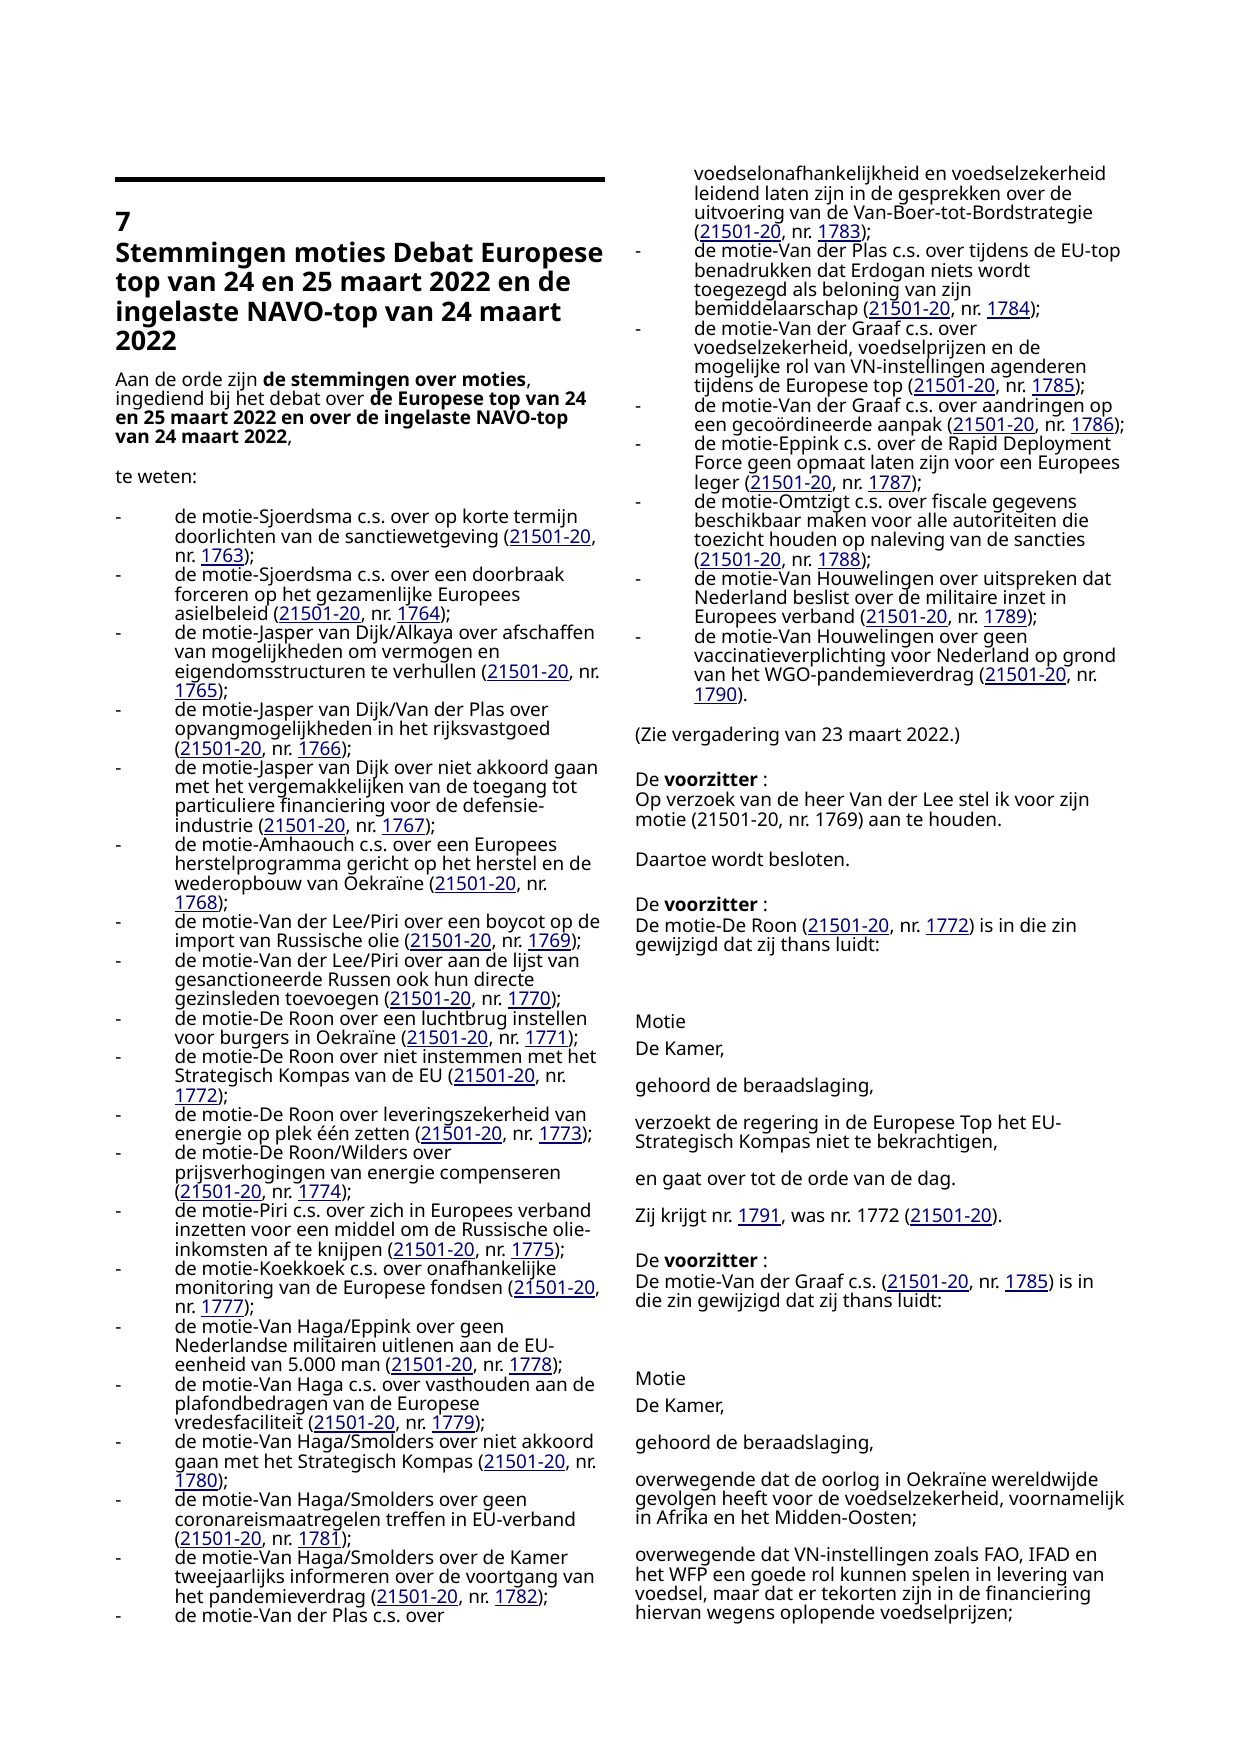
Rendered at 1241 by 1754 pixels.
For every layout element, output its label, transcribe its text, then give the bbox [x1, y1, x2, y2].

list de motie-Eppink c.s. over de Rapid Deployment Force geen opmaat laten zijn voor een Europees leger (21501-20, nr. 1787); [635, 435, 1125, 493]
list de motie-Van der Lee/Piri over aan de lijst van gesanctioneerde Russen ook hun directe gezinsleden toevoegen (21501-20, nr. 1770); [115, 952, 605, 1009]
list de motie-Van Haga/Eppink over geen Nederlandse militairen uitlenen aan de EU-eenheid van 5.000 man (21501-20, nr. 1778); [115, 1318, 605, 1376]
list de motie-De Roon over een luchtbrug instellen voor burgers in Oekraïne (21501-20, nr. 1771); [115, 1009, 605, 1048]
text Zij krijgt nr. 1791, was nr. 1772 (21501-20). [635, 1207, 1125, 1227]
text De motie-Van der Graaf c.s. (21501-20, nr. 1785) is in die zin gewijzigd dat zij thans luidt: [635, 1273, 1125, 1312]
text overwegende dat VN-instellingen zoals FAO, IFAD en het WFP een goede rol kunnen spelen in levering van voedsel, maar dat er tekorten zijn in de financiering hiervan wegens oplopende voedselprijzen; [635, 1546, 1125, 1623]
text Stemmingen moties Debat Europese top van 24 en 25 maart 2022 en de ingelaste NAVO-top van 24 maart 2022 [115, 239, 605, 371]
text De Kamer, [635, 1397, 1125, 1416]
list de motie-Van der Graaf c.s. over aandringen op een gecoördineerde aanpak (21501-20, nr. 1786); [635, 397, 1125, 435]
list de motie-Van der Plas c.s. over [115, 1607, 605, 1626]
text 7 [115, 203, 605, 239]
list de motie-Jasper van Dijk/Alkaya over afschaffen van mogelijkheden om vermogen en eigendomsstructuren te verhullen (21501-20, nr. 1765); [115, 624, 605, 701]
list de motie-Van Houwelingen over geen vaccinatieverplichting voor Nederland op grond van het WGO-pandemieverdrag (21501-20, nr. 1790). [635, 628, 1125, 705]
list de motie-Sjoerdsma c.s. over op korte termijn doorlichten van de sanctiewetgeving (21501-20, nr. 1763); [115, 508, 605, 566]
text Motie [635, 1008, 1125, 1034]
text en gaat over tot de orde van de dag. [635, 1170, 1125, 1190]
text overwegende dat de oorlog in Oekraïne wereldwijde gevolgen heeft voor de voedselzekerheid, voornamelijk in Afrika en het Midden-Oosten; [635, 1471, 1125, 1529]
list de motie-Omtzigt c.s. over fiscale gegevens beschikbaar maken voor alle autoriteiten die toezicht houden op naleving van de sancties (21501-20, nr. 1788); [635, 493, 1125, 570]
text De voorzitter : [635, 1247, 1125, 1273]
text gehoord de beraadslaging, [635, 1077, 1125, 1096]
list de motie-Van der Lee/Piri over een boycot op de import van Russische olie (21501-20, nr. 1769); [115, 913, 605, 952]
text De Kamer, [635, 1040, 1125, 1059]
text (Zie vergadering van 23 maart 2022.) [635, 726, 1125, 745]
list de motie-Piri c.s. over zich in Europees verband inzetten voor een middel om de Russische olie-inkomsten af te knijpen (21501-20, nr. 1775); [115, 1202, 605, 1260]
list de motie-Jasper van Dijk over niet akkoord gaan met het vergemakkelijken van de toegang tot particuliere financiering voor de defensie-industrie (21501-20, nr. 1767); [115, 759, 605, 836]
list de motie-Van Haga/Smolders over niet akkoord gaan met het Strategisch Kompas (21501-20, nr. 1780); [115, 1433, 605, 1491]
text Daartoe wordt besloten. [635, 851, 1125, 870]
list de motie-Sjoerdsma c.s. over een doorbraak forceren op het gezamenlijke Europees asielbeleid (21501-20, nr. 1764); [115, 566, 605, 624]
text Motie [635, 1365, 1125, 1391]
list de motie-De Roon/Wilders over prijsverhogingen van energie compenseren (21501-20, nr. 1774); [115, 1144, 605, 1202]
text De voorzitter : [635, 766, 1125, 791]
list de motie-Van Houwelingen over uitspreken dat Nederland beslist over de militaire inzet in Europees verband (21501-20, nr. 1789); [635, 570, 1125, 628]
list voedselonafhankelijkheid en voedselzekerheid leidend laten zijn in de gesprekken over de uitvoering van de Van-Boer-tot-Bordstrategie (21501-20, nr. 1783); [635, 165, 1125, 242]
list de motie-De Roon over niet instemmen met het Strategisch Kompas van de EU (21501-20, nr. 1772); [115, 1048, 605, 1106]
text De motie-De Roon (21501-20, nr. 1772) is in die zin gewijzigd dat zij thans luidt: [635, 917, 1125, 955]
list de motie-Van der Plas c.s. over tijdens de EU-top benadrukken dat Erdogan niets wordt toegezegd als beloning van zijn bemiddelaarschap (21501-20, nr. 1784); [635, 242, 1125, 319]
text Op verzoek van de heer Van der Lee stel ik voor zijn motie (21501-20, nr. 1769) aan te houden. [635, 791, 1125, 830]
list de motie-Van der Graaf c.s. over voedselzekerheid, voedselprijzen en de mogelijke rol van VN-instellingen agenderen tijdens de Europese top (21501-20, nr. 1785); [635, 319, 1125, 397]
text verzoekt de regering in de Europese Top het EU-Strategisch Kompas niet te bekrachtigen, [635, 1114, 1125, 1153]
text De voorzitter : [635, 891, 1125, 917]
list de motie-Amhaouch c.s. over een Europees herstelprogramma gericht op het herstel en de wederopbouw van Oekraïne (21501-20, nr. 1768); [115, 836, 605, 913]
list de motie-Van Haga/Smolders over geen coronareismaatregelen treffen in EU-verband (21501-20, nr. 1781); [115, 1491, 605, 1549]
text Aan de orde zijn de stemmingen over moties, ingediend bij het debat over de Europese top van 24 en 25 maart 2022 en over de ingelaste NAVO-top van 24 maart 2022, [115, 371, 605, 448]
list de motie-Koekkoek c.s. over onafhankelijke monitoring van de Europese fondsen (21501-20, nr. 1777); [115, 1260, 605, 1318]
text te weten: [115, 468, 605, 488]
list de motie-Van Haga c.s. over vasthouden aan de plafondbedragen van de Europese vredesfaciliteit (21501-20, nr. 1779); [115, 1376, 605, 1433]
list de motie-Jasper van Dijk/Van der Plas over opvangmogelijkheden in het rijksvastgoed (21501-20, nr. 1766); [115, 701, 605, 759]
list de motie-De Roon over leveringszekerheid van energie op plek één zetten (21501-20, nr. 1773); [115, 1106, 605, 1144]
list de motie-Van Haga/Smolders over de Kamer tweejaarlijks informeren over de voortgang van het pandemieverdrag (21501-20, nr. 1782); [115, 1549, 605, 1607]
text gehoord de beraadslaging, [635, 1434, 1125, 1453]
